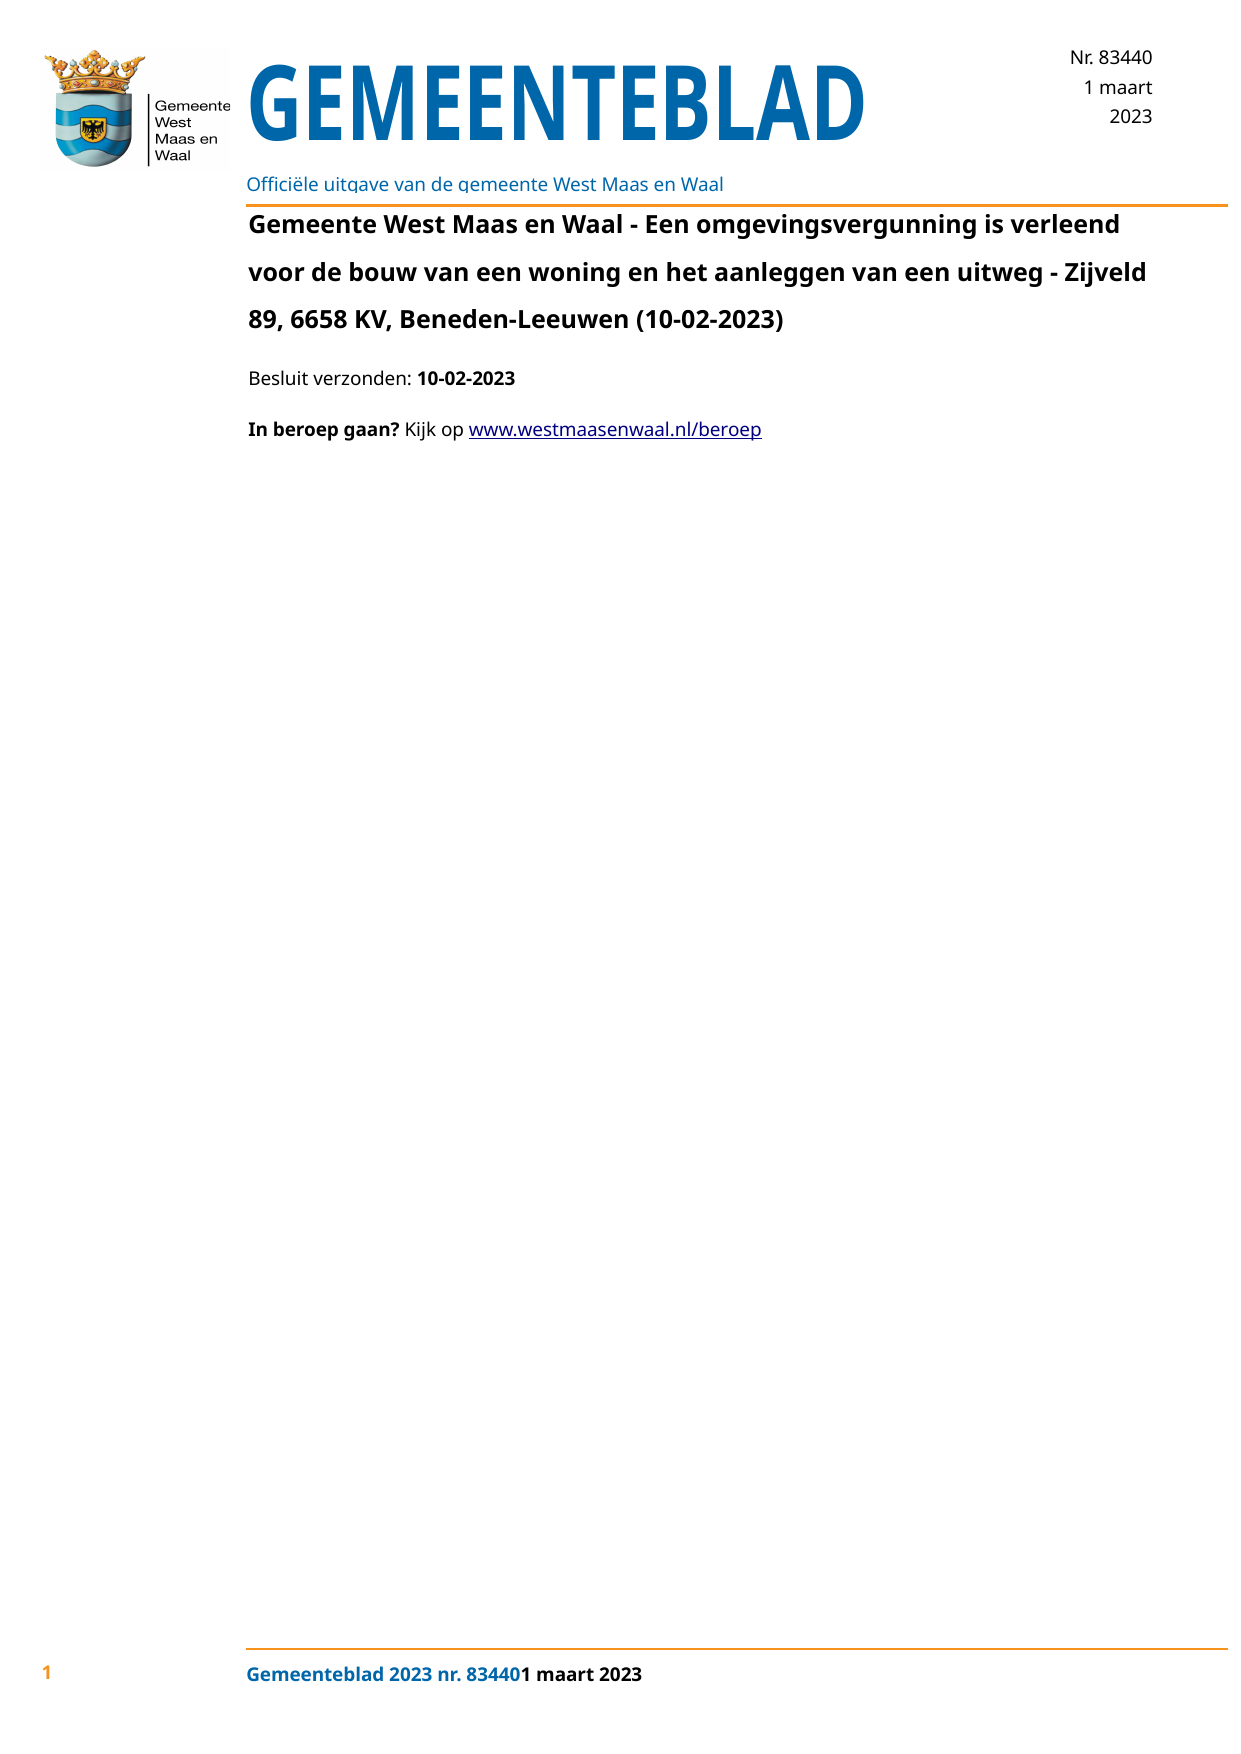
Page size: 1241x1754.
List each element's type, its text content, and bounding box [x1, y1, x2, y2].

text Besluit verzonden: 10-02-2023 [248, 366, 1152, 391]
text In beroep gaan? Kijk op www.westmaasenwaal.nl/beroep [248, 416, 1152, 442]
picture [41, 47, 231, 172]
text Gemeente West Maas en Waal - Een omgevingsvergunning is verleend voor de bouw van een woning en het aanleggen van een uitweg - Zijveld 89, 6658 KV, Beneden-Leeuwen (10-02-2023) [248, 207, 1152, 336]
